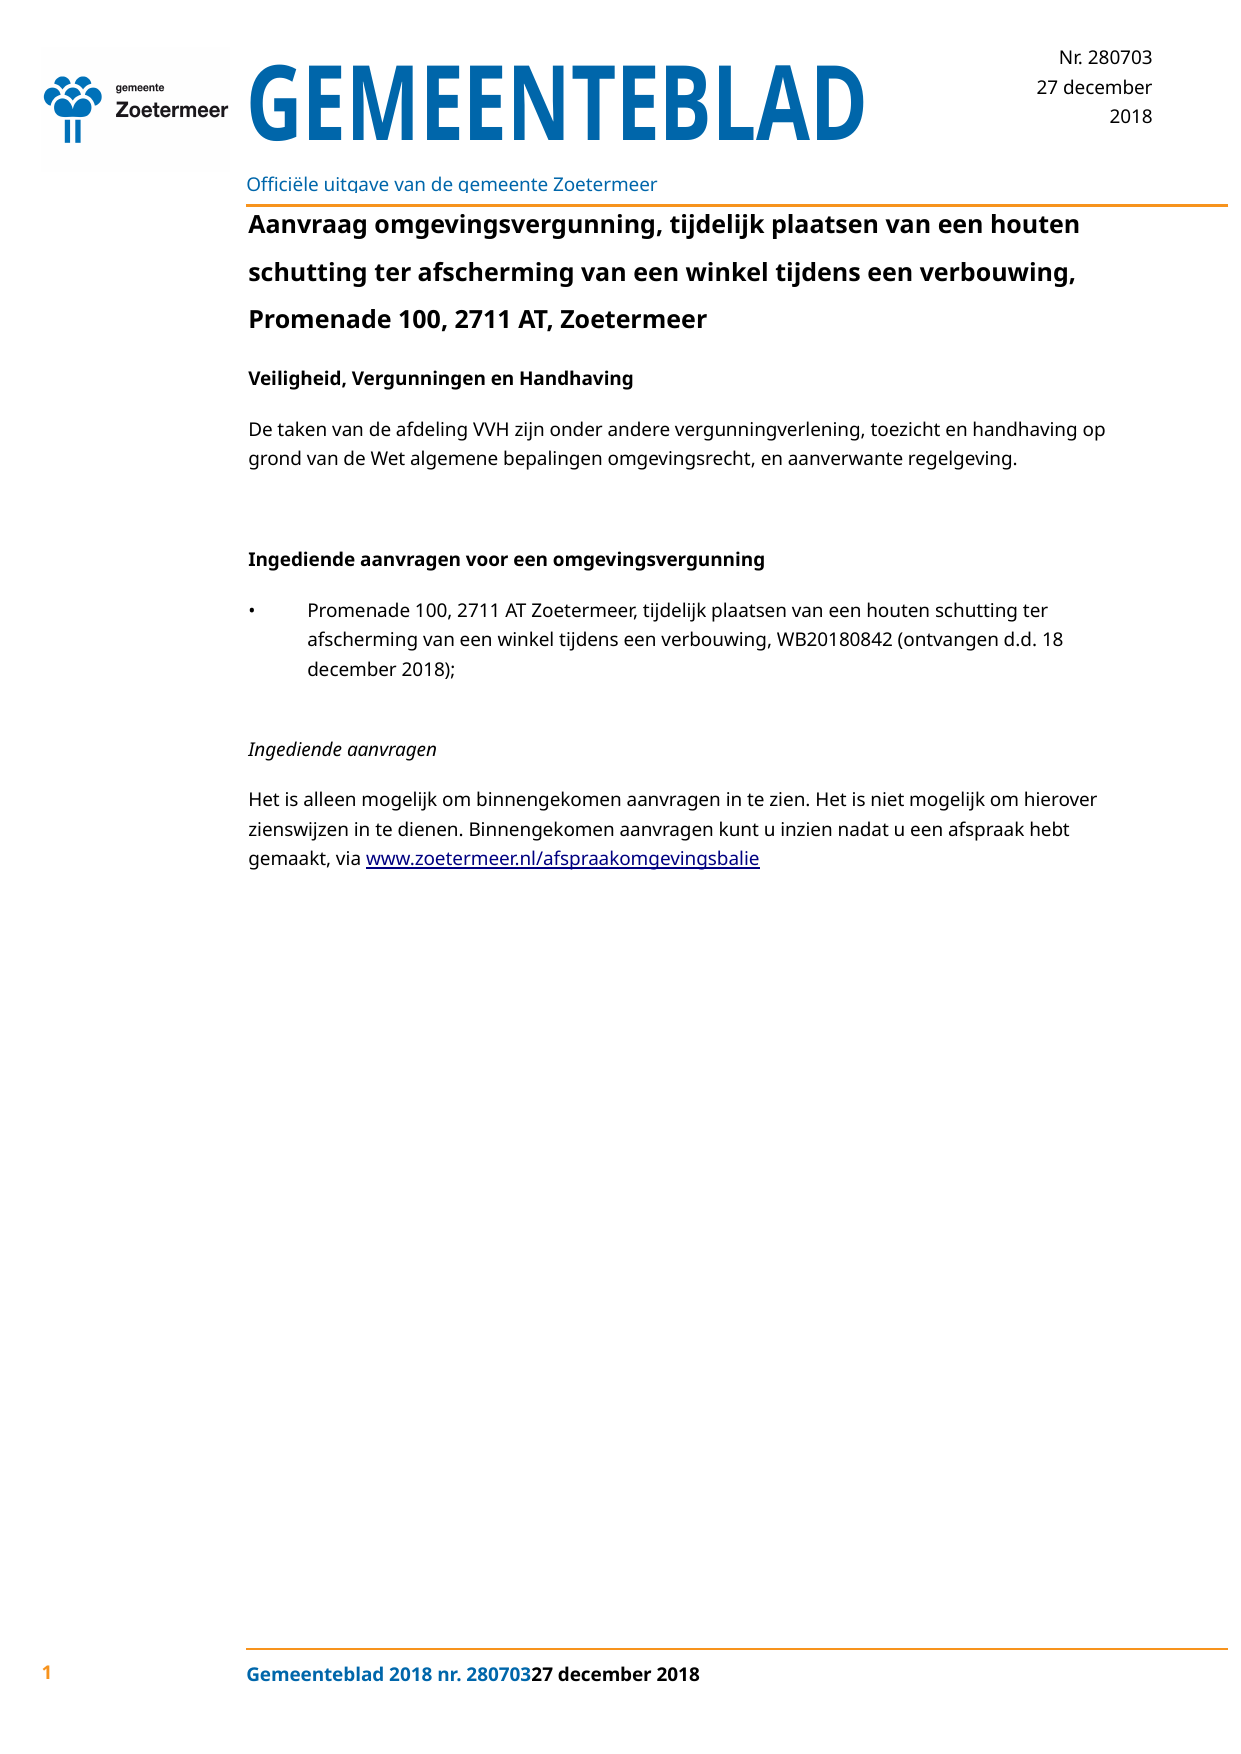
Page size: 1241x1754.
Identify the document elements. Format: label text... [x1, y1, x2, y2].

picture [41, 47, 231, 172]
text Aanvraag omgevingsvergunning, tijdelijk plaatsen van een houten schutting ter afscherming van een winkel tijdens een verbouwing, Promenade 100, 2711 AT, Zoetermeer [248, 207, 1152, 336]
list Promenade 100, 2711 AT Zoetermeer, tijdelijk plaatsen van een houten schutting ter afscherming van een winkel tijdens een verbouwing, WB20180842 (ontvangen d.d. 18 december 2018); [248, 597, 1152, 682]
text Veiligheid, Vergunningen en Handhaving [248, 366, 1152, 391]
text Het is alleen mogelijk om binnengekomen aanvragen in te zien. Het is niet mogelijk om hierover zienswijzen in te dienen. Binnengekomen aanvragen kunt u inzien nadat u een afspraak hebt gemaakt, via www.zoetermeer.nl/afspraakomgevingsbalie [248, 786, 1152, 871]
text Ingediende aanvragen voor een omgevingsvergunning [248, 546, 1152, 572]
text Ingediende aanvragen [248, 736, 1152, 762]
text De taken van de afdeling VVH zijn onder andere vergunningverlening, toezicht en handhaving op grond van de Wet algemene bepalingen omgevingsrecht, en aanverwante regelgeving. [248, 416, 1152, 471]
